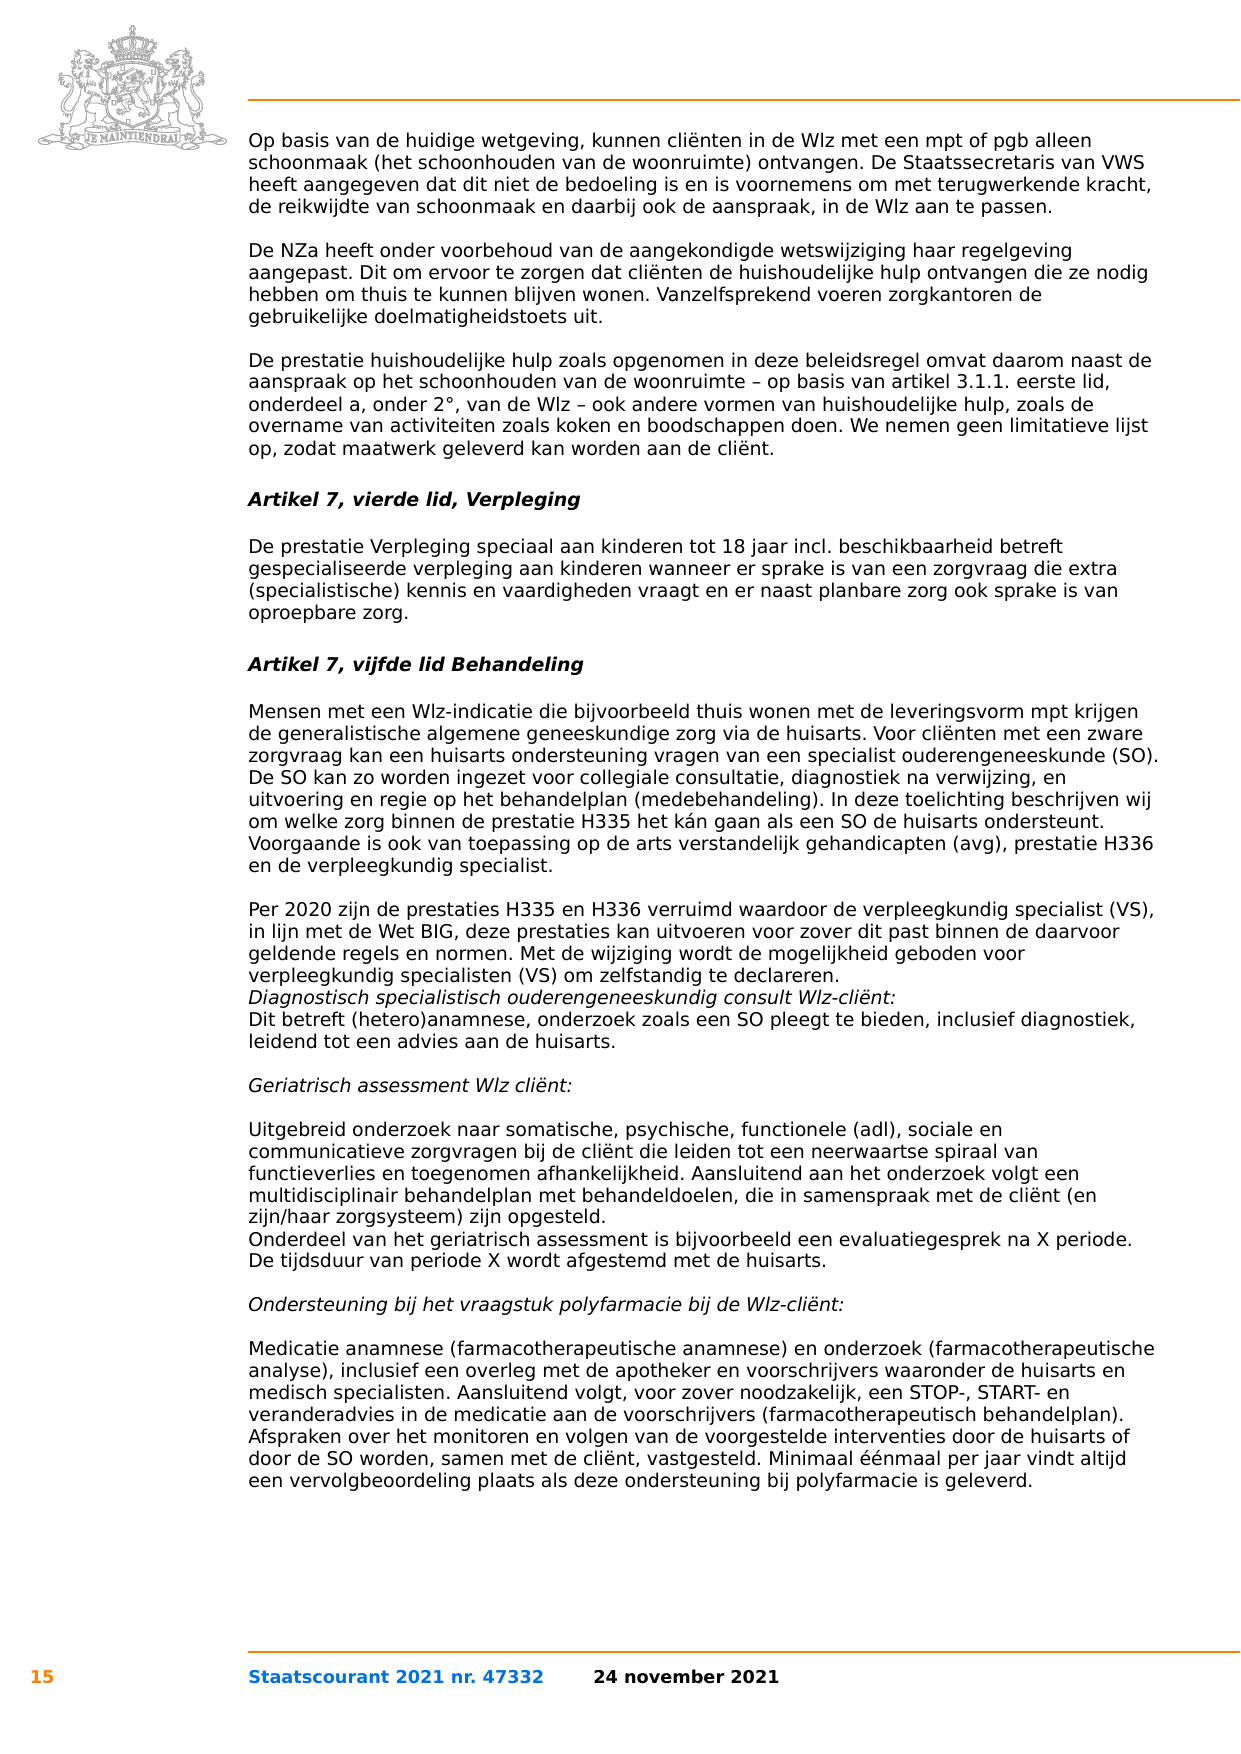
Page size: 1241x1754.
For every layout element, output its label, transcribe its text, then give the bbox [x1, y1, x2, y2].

text Per 2020 zijn de prestaties H335 en H336 verruimd waardoor de verpleegkundig specialist (VS), in lijn met de Wet BIG, deze prestaties kan uitvoeren voor zover dit past binnen de daarvoor geldende regels en normen. Met de wijziging wordt de mogelijkheid geboden voor verpleegkundig specialisten (VS) om zelfstandig te declareren. [248, 899, 1163, 987]
subtitle Geriatrisch assessment Wlz cliënt: [248, 1075, 1163, 1097]
text De prestatie Verpleging speciaal aan kinderen tot 18 jaar incl. beschikbaarheid betreft gespecialiseerde verpleging aan kinderen wanneer er sprake is van een zorgvraag die extra (specialistische) kennis en vaardigheden vraagt en er naast planbare zorg ook sprake is van oproepbare zorg. [248, 536, 1163, 624]
picture [38, 25, 227, 150]
text Diagnostisch specialistisch ouderengeneeskundig consult Wlz-cliënt: [248, 987, 1163, 1009]
subtitle Artikel 7, vierde lid, Verpleging [248, 489, 1163, 511]
text De prestatie huishoudelijke hulp zoals opgenomen in deze beleidsregel omvat daarom naast de aanspraak op het schoonhouden van de woonruimte – op basis van artikel 3.1.1. eerste lid, onderdeel a, onder 2°, van de Wlz – ook andere vormen van huishoudelijke hulp, zoals de overname van activiteiten zoals koken en boodschappen doen. We nemen geen limitatieve lijst op, zodat maatwerk geleverd kan worden aan de cliënt. [248, 349, 1163, 459]
text Medicatie anamnese (farmacotherapeutische anamnese) en onderzoek (farmacotherapeutische analyse), inclusief een overleg met de apotheker en voorschrijvers waaronder de huisarts en medisch specialisten. Aansluitend volgt, voor zover noodzakelijk, een STOP-, START- en veranderadvies in de medicatie aan de voorschrijvers (farmacotherapeutisch behandelplan). Afspraken over het monitoren en volgen van de voorgestelde interventies door de huisarts of door de SO worden, samen met de cliënt, vastgesteld. Minimaal éénmaal per jaar vindt altijd een vervolgbeoordeling plaats als deze ondersteuning bij polyfarmacie is geleverd. [248, 1338, 1163, 1492]
text Dit betreft (hetero)anamnese, onderzoek zoals een SO pleegt te bieden, inclusief diagnostiek, leidend tot een advies aan de huisarts. [248, 1009, 1163, 1053]
text Mensen met een Wlz-indicatie die bijvoorbeeld thuis wonen met de leveringsvorm mpt krijgen de generalistische algemene geneeskundige zorg via de huisarts. Voor cliënten met een zware zorgvraag kan een huisarts ondersteuning vragen van een specialist ouderengeneeskunde (SO). De SO kan zo worden ingezet voor collegiale consultatie, diagnostiek na verwijzing, en uitvoering en regie op het behandelplan (medebehandeling). In deze toelichting beschrijven wij om welke zorg binnen de prestatie H335 het kán gaan als een SO de huisarts ondersteunt. Voorgaande is ook van toepassing op de arts verstandelijk gehandicapten (avg), prestatie H336 en de verpleegkundig specialist. [248, 701, 1163, 877]
text Onderdeel van het geriatrisch assessment is bijvoorbeeld een evaluatiegesprek na X periode. De tijdsduur van periode X wordt afgestemd met de huisarts. [248, 1228, 1163, 1272]
subtitle Ondersteuning bij het vraagstuk polyfarmacie bij de Wlz-cliënt: [248, 1294, 1163, 1316]
text De NZa heeft onder voorbehoud van de aangekondigde wetswijziging haar regelgeving aangepast. Dit om ervoor te zorgen dat cliënten de huishoudelijke hulp ontvangen die ze nodig hebben om thuis te kunnen blijven wonen. Vanzelfsprekend voeren zorgkantoren de gebruikelijke doelmatigheidstoets uit. [248, 240, 1163, 328]
text Uitgebreid onderzoek naar somatische, psychische, functionele (adl), sociale en communicatieve zorgvragen bij de cliënt die leiden tot een neerwaartse spiraal van functieverlies en toegenomen afhankelijkheid. Aansluitend aan het onderzoek volgt een multidisciplinair behandelplan met behandeldoelen, die in samenspraak met de cliënt (en zijn/haar zorgsysteem) zijn opgesteld. [248, 1118, 1163, 1228]
text Op basis van de huidige wetgeving, kunnen cliënten in de Wlz met een mpt of pgb alleen schoonmaak (het schoonhouden van de woonruimte) ontvangen. De Staatssecretaris van VWS heeft aangegeven dat dit niet de bedoeling is en is voornemens om met terugwerkende kracht, de reikwijdte van schoonmaak en daarbij ook de aanspraak, in de Wlz aan te passen. [248, 130, 1163, 218]
subtitle Artikel 7, vijfde lid Behandeling [248, 654, 1163, 676]
